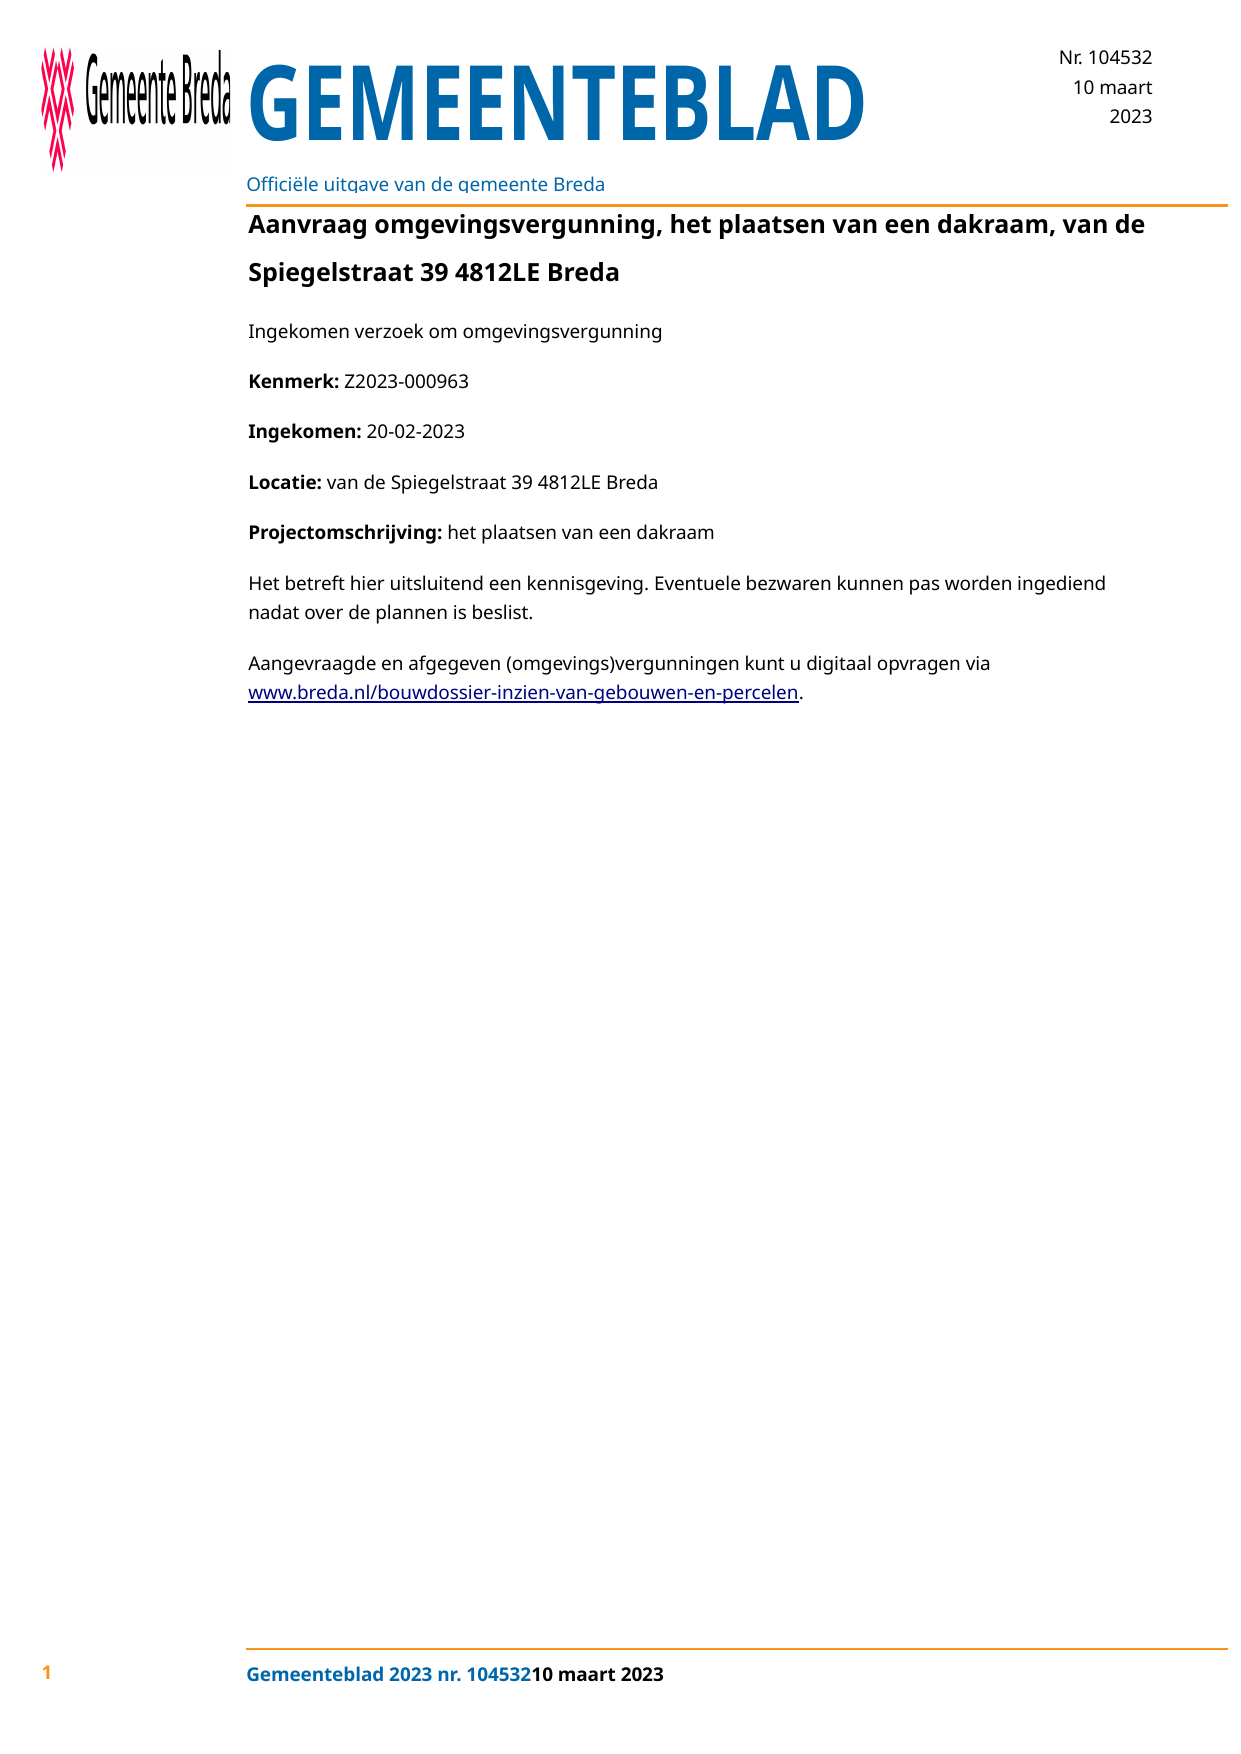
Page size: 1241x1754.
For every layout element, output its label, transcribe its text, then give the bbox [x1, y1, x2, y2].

text Locatie: van de Spiegelstraat 39 4812LE Breda [248, 469, 1152, 495]
text Ingekomen: 20-02-2023 [248, 419, 1152, 444]
text Aangevraagde en afgegeven (omgevings)vergunningen kunt u digitaal opvragen via www.breda.nl/bouwdossier-inzien-van-gebouwen-en-percelen. [248, 650, 1152, 705]
text Het betreft hier uitsluitend een kennisgeving. Eventuele bezwaren kunnen pas worden ingediend nadat over de plannen is beslist. [248, 570, 1152, 625]
text Projectomschrijving: het plaatsen van een dakraam [248, 519, 1152, 545]
text Kenmerk: Z2023-000963 [248, 368, 1152, 394]
text Ingekomen verzoek om omgevingsvergunning [248, 318, 1152, 344]
text Aanvraag omgevingsvergunning, het plaatsen van een dakraam, van de Spiegelstraat 39 4812LE Breda [248, 207, 1152, 288]
picture [41, 47, 231, 172]
